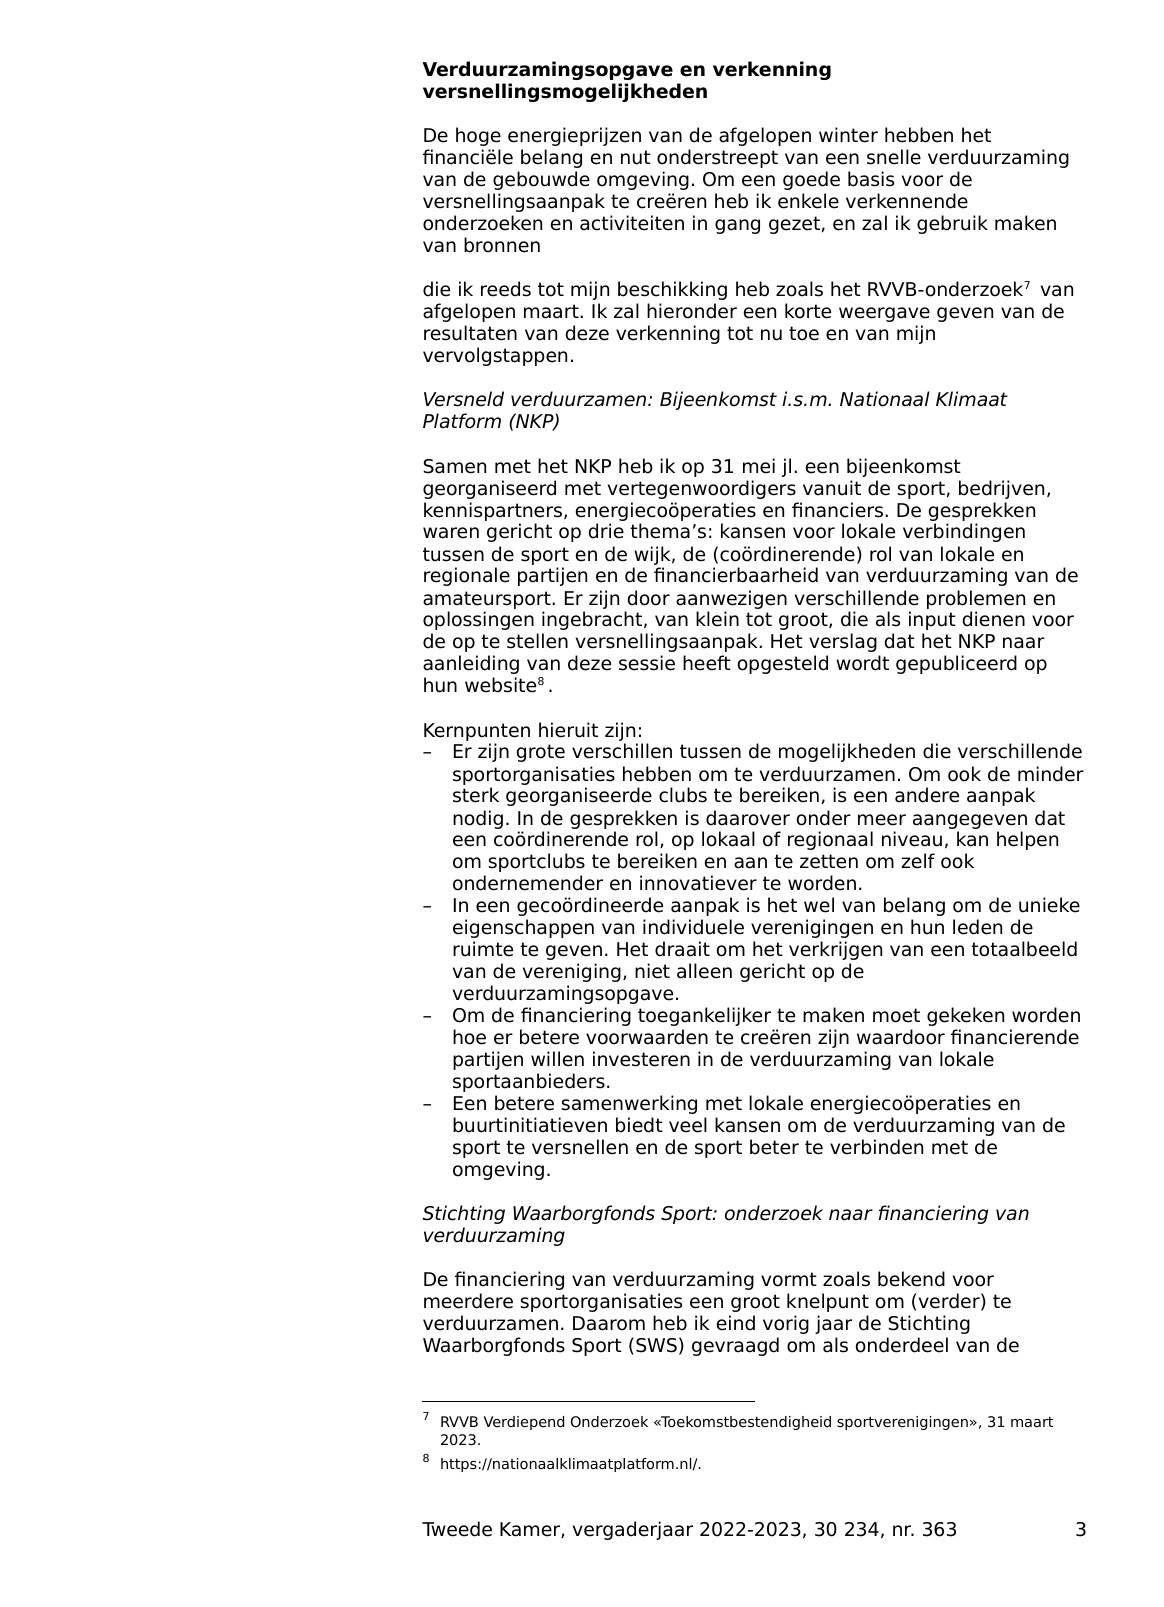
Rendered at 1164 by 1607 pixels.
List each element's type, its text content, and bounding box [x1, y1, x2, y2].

text – Er zijn grote verschillen tussen de mogelijkheden die verschillende sportorganisaties hebben om te verduurzamen. Om ook de minder sterk georganiseerde clubs te bereiken, is een andere aanpak nodig. In de gesprekken is daarover onder meer aangegeven dat een coördinerende rol, op lokaal of regionaal niveau, kan helpen om sportclubs te bereiken en aan te zetten om zelf ook ondernemender en innovatiever te worden. [422, 741, 1087, 895]
text De hoge energieprijzen van de afgelopen winter hebben het financiële belang en nut onderstreept van een snelle verduurzaming van de gebouwde omgeving. Om een goede basis voor de versnellingsaanpak te creëren heb ik enkele verkennende onderzoeken en activiteiten in gang gezet, en zal ik gebruik maken van bronnen [422, 125, 1087, 257]
subtitle Verduurzamingsopgave en verkenning versnellingsmogelijkheden [422, 59, 1087, 103]
text https://nationaalklimaatplatform.nl/. [422, 1452, 1087, 1474]
text RVVB Verdiepend Onderzoek «Toekomstbestendigheid sportverenigingen», 31 maart 2023. [422, 1410, 1087, 1449]
text – In een gecoördineerde aanpak is het wel van belang om de unieke eigenschappen van individuele verenigingen en hun leden de ruimte te geven. Het draait om het verkrijgen van een totaalbeeld van de vereniging, niet alleen gericht op de verduurzamingsopgave. [422, 895, 1087, 1005]
text Kernpunten hieruit zijn: [422, 719, 1087, 741]
text De financiering van verduurzaming vormt zoals bekend voor meerdere sportorganisaties een groot knelpunt om (verder) te verduurzamen. Daarom heb ik eind vorig jaar de Stichting Waarborgfonds Sport (SWS) gevraagd om als onderdeel van de [422, 1269, 1087, 1357]
text die ik reeds tot mijn beschikking heb zoals het RVVB-onderzoek van afgelopen maart. Ik zal hieronder een korte weergave geven van de resultaten van deze verkenning tot nu toe en van mijn vervolgstappen. [422, 279, 1087, 367]
text Samen met het NKP heb ik op 31 mei jl. een bijeenkomst georganiseerd met vertegenwoordigers vanuit de sport, bedrijven, kennispartners, energiecoöperaties en financiers. De gesprekken waren gericht op drie thema’s: kansen voor lokale verbindingen tussen de sport en de wijk, de (coördinerende) rol van lokale en regionale partijen en de financierbaarheid van verduurzaming van de amateursport. Er zijn door aanwezigen verschillende problemen en oplossingen ingebracht, van klein tot groot, die als input dienen voor de op te stellen versnellingsaanpak. Het verslag dat het NKP naar aanleiding van deze sessie heeft opgesteld wordt gepubliceerd op hun website. [422, 456, 1087, 697]
subtitle Stichting Waarborgfonds Sport: onderzoek naar financiering van verduurzaming [422, 1203, 1087, 1247]
text – Een betere samenwerking met lokale energiecoöperaties en buurtinitiatieven biedt veel kansen om de verduurzaming van de sport te versnellen en de sport beter te verbinden met de omgeving. [422, 1093, 1087, 1181]
subtitle Versneld verduurzamen: Bijeenkomst i.s.m. Nationaal Klimaat Platform (NKP) [422, 389, 1087, 433]
text – Om de financiering toegankelijker te maken moet gekeken worden hoe er betere voorwaarden te creëren zijn waardoor financierende partijen willen investeren in de verduurzaming van lokale sportaanbieders. [422, 1005, 1087, 1093]
